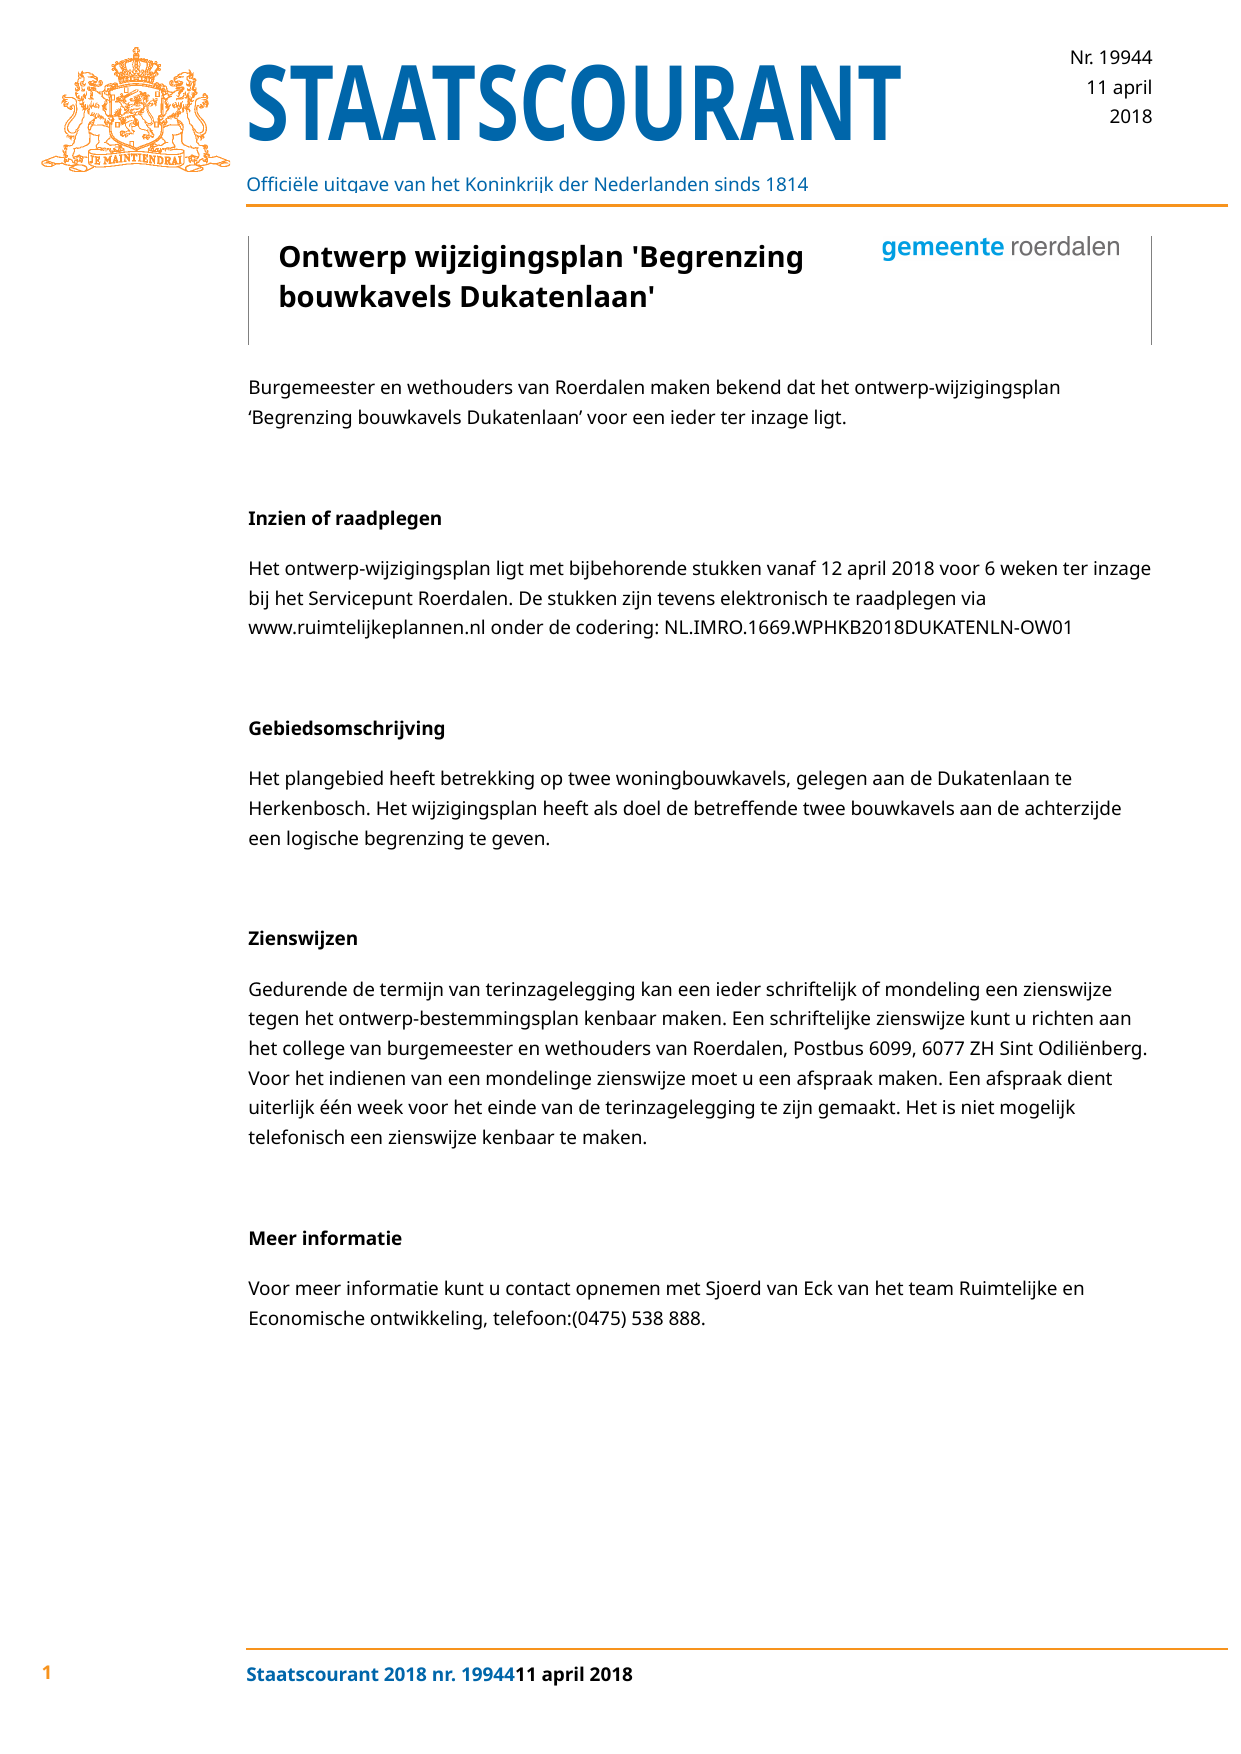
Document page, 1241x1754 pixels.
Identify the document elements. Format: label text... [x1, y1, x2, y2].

text Zienswijzen [248, 926, 1152, 951]
text Gebiedsomschrijving [248, 715, 1152, 741]
text Het ontwerp-wijzigingsplan ligt met bijbehorende stukken vanaf 12 april 2018 voor 6 weken ter inzage bij het Servicepunt Roerdalen. De stukken zijn tevens elektronisch te raadplegen via www.ruimtelijkeplannen.nl onder de codering: NL.IMRO.1669.WPHKB2018DUKATENLN-OW01 [248, 555, 1152, 640]
text Voor meer informatie kunt u contact opnemen met Sjoerd van Eck van het team Ruimtelijke en Economische ontwikkeling, telefoon:(0475) 538 888. [248, 1275, 1152, 1330]
table_header Ontwerp wijzigingsplan 'Begrenzing bouwkavels Dukatenlaan' [249, 236, 850, 345]
picture [41, 47, 231, 172]
text Gedurende de termijn van terinzagelegging kan een ieder schriftelijk of mondeling een zienswijze tegen het ontwerp-bestemmingsplan kenbaar maken. Een schriftelijke zienswijze kunt u richten aan het college van burgemeester en wethouders van Roerdalen, Postbus 6099, 6077 ZH Sint Odiliënberg. Voor het indienen van een mondelinge zienswijze moet u een afspraak maken. Een afspraak dient uiterlijk één week voor het einde van de terinzagelegging te zijn gemaakt. Het is niet mogelijk telefonisch een zienswijze kenbaar te maken. [248, 976, 1152, 1149]
text Burgemeester en wethouders van Roerdalen maken bekend dat het ontwerp-wijzigingsplan ‘Begrenzing bouwkavels Dukatenlaan’ voor een ieder ter inzage ligt. [248, 374, 1152, 429]
picture [882, 236, 1119, 261]
text Het plangebied heeft betrekking op twee woningbouwkavels, gelegen aan de Dukatenlaan te Herkenbosch. Het wijzigingsplan heeft als doel de betreffende twee bouwkavels aan de achterzijde een logische begrenzing te geven. [248, 766, 1152, 850]
picture [882, 254, 891, 261]
table_header [850, 236, 1151, 345]
text Meer informatie [248, 1225, 1152, 1250]
text Inzien of raadplegen [248, 505, 1152, 530]
